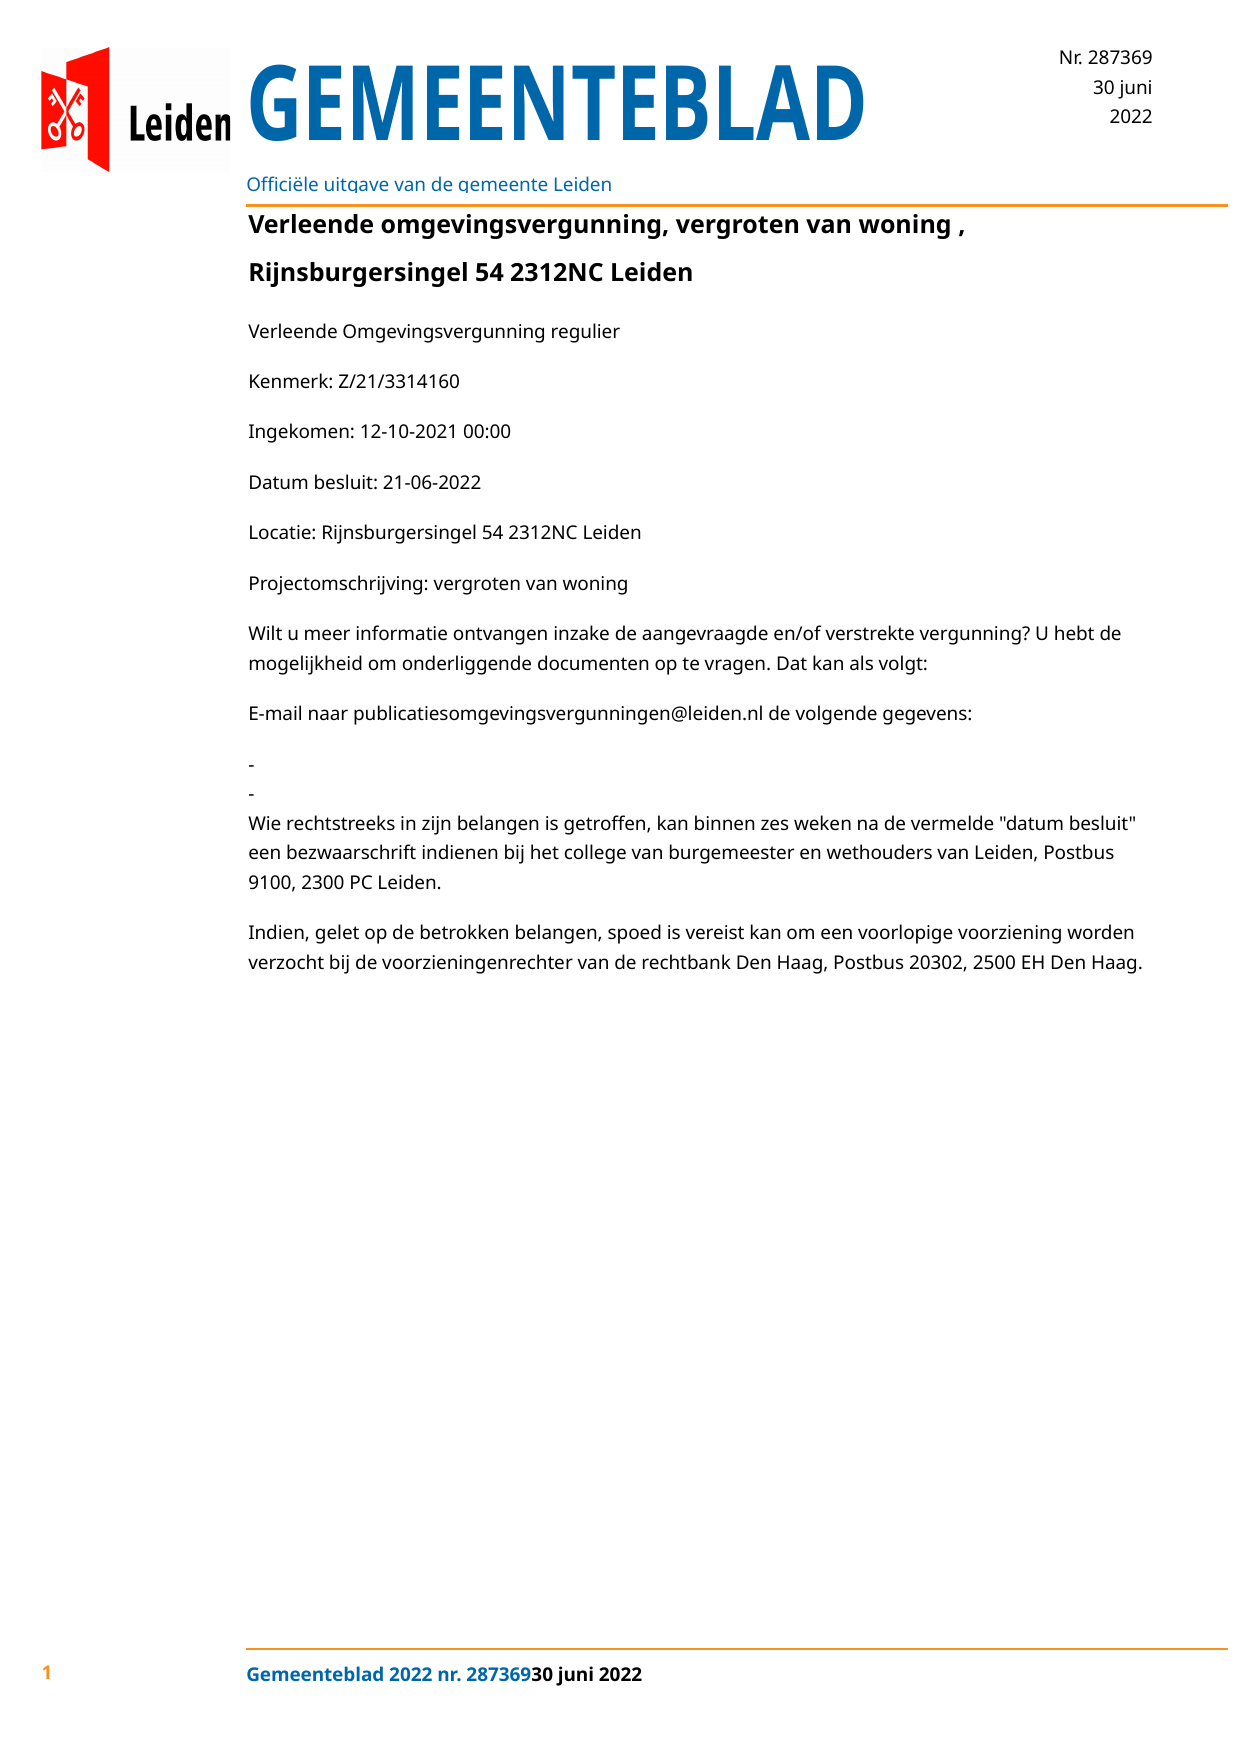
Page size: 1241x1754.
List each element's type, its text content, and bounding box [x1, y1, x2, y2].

text Projectomschrijving: vergroten van woning [248, 570, 1152, 596]
text Ingekomen: 12-10-2021 00:00 [248, 419, 1152, 444]
text Indien, gelet op de betrokken belangen, spoed is vereist kan om een voorlopige voorziening worden verzocht bij de voorzieningenrechter van de rechtbank Den Haag, Postbus 20302, 2500 EH Den Haag. [248, 919, 1152, 975]
text Locatie: Rijnsburgersingel 54 2312NC Leiden [248, 519, 1152, 545]
text Verleende Omgevingsvergunning regulier [248, 318, 1152, 344]
text Kenmerk: Z/21/3314160 [248, 368, 1152, 394]
text Wie rechtstreeks in zijn belangen is getroffen, kan binnen zes weken na de vermelde "datum besluit" een bezwaarschrift indienen bij het college van burgemeester en wethouders van Leiden, Postbus 9100, 2300 PC Leiden. [248, 810, 1152, 895]
picture [41, 47, 231, 172]
text Datum besluit: 21-06-2022 [248, 469, 1152, 495]
text Verleende omgevingsvergunning, vergroten van woning , Rijnsburgersingel 54 2312NC Leiden [248, 207, 1152, 288]
text Wilt u meer informatie ontvangen inzake de aangevraagde en/of verstrekte vergunning? U hebt de mogelijkheid om onderliggende documenten op te vragen. Dat kan als volgt: [248, 620, 1152, 676]
text E-mail naar publicatiesomgevingsvergunningen@leiden.nl de volgende gegevens: [248, 700, 1152, 726]
